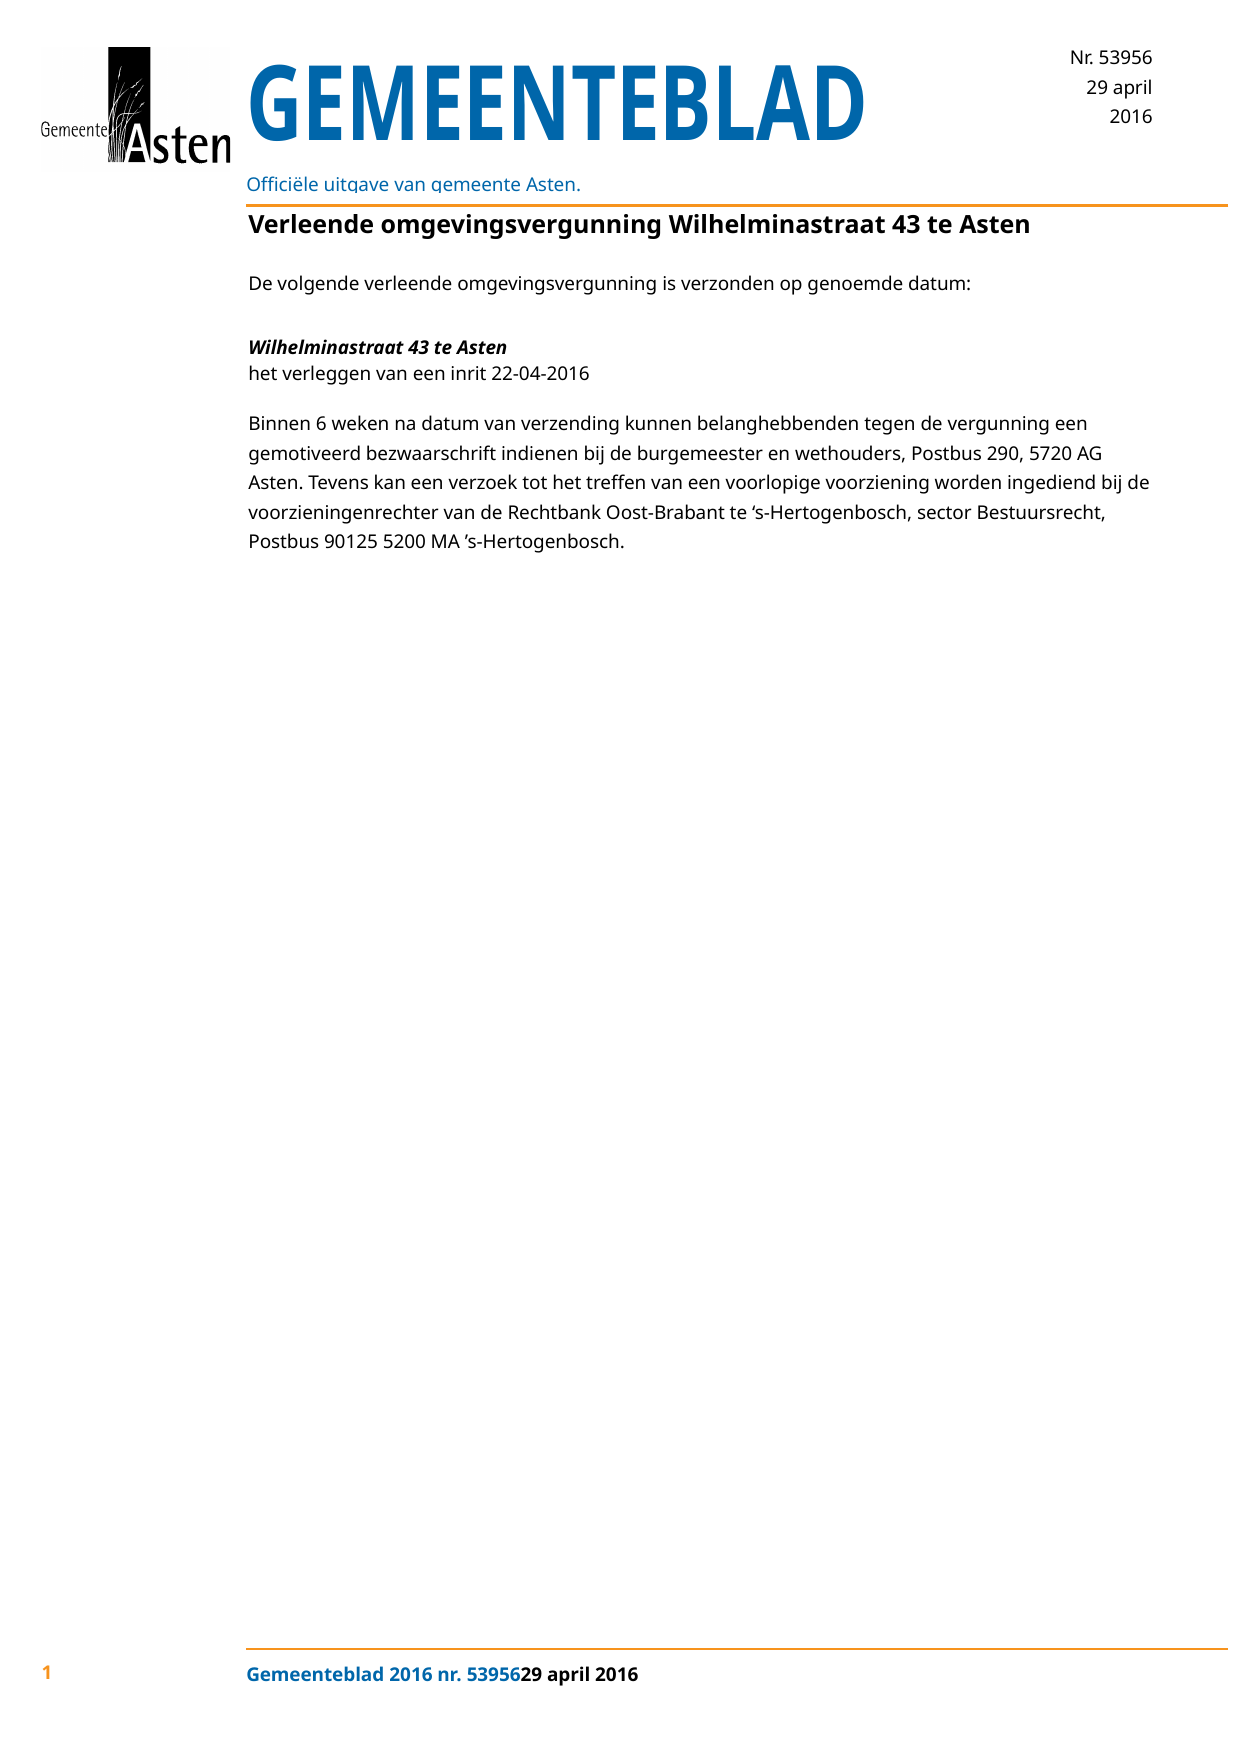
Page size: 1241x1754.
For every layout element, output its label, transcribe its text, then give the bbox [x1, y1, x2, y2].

text Verleende omgevingsvergunning Wilhelminastraat 43 te Asten [248, 207, 1152, 241]
text Wilhelminastraat 43 te Asten [248, 334, 1152, 360]
picture [41, 47, 231, 172]
text het verleggen van een inrit 22-04-2016 [248, 360, 1152, 386]
text De volgende verleende omgevingsvergunning is verzonden op genoemde datum: [248, 270, 1152, 296]
text Binnen 6 weken na datum van verzending kunnen belanghebbenden tegen de vergunning een gemotiveerd bezwaarschrift indienen bij de burgemeester en wethouders, Postbus 290, 5720 AG Asten. Tevens kan een verzoek tot het treffen van een voorlopige voorziening worden ingediend bij de voorzieningenrechter van de Rechtbank Oost-Brabant te ‘s-Hertogenbosch, sector Bestuursrecht, Postbus 90125 5200 MA ’s-Hertogenbosch. [248, 410, 1152, 554]
